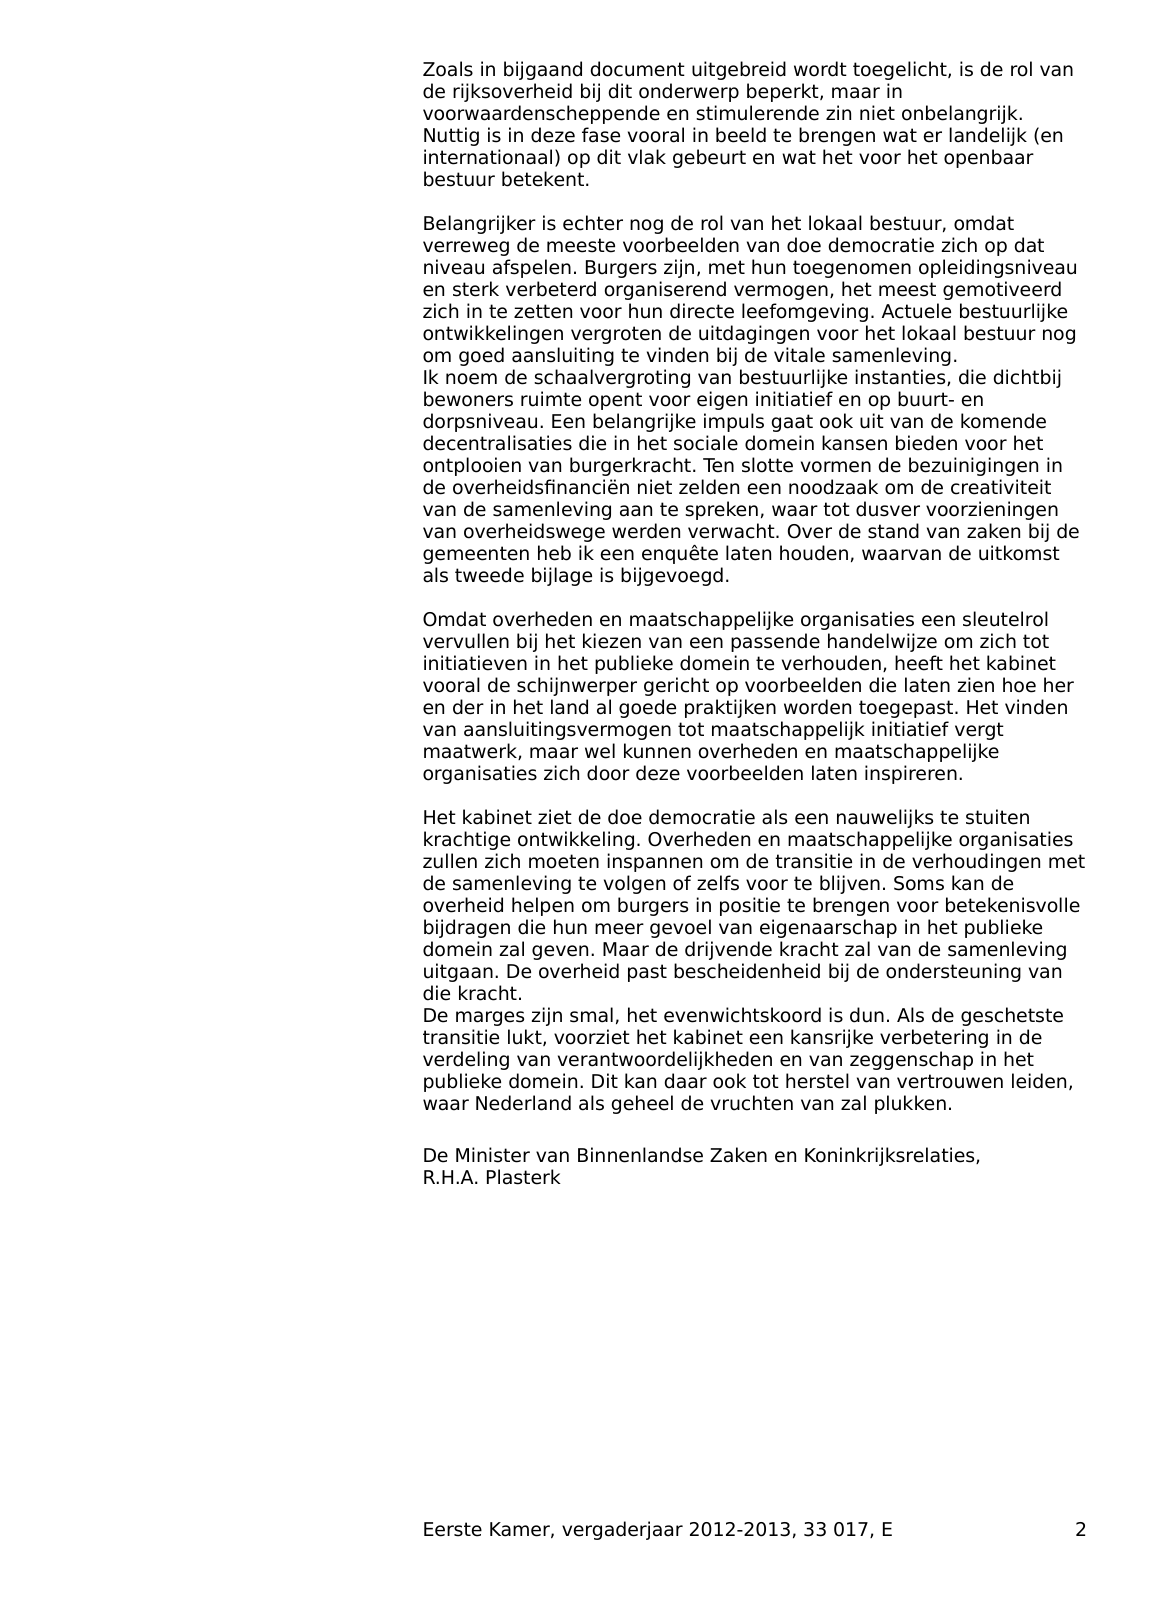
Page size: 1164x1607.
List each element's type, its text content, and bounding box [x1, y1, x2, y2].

text Omdat overheden en maatschappelijke organisaties een sleutelrol vervullen bij het kiezen van een passende handelwijze om zich tot initiatieven in het publieke domein te verhouden, heeft het kabinet vooral de schijnwerper gericht op voorbeelden die laten zien hoe her en der in het land al goede praktijken worden toegepast. Het vinden van aansluitingsvermogen tot maatschappelijk initiatief vergt maatwerk, maar wel kunnen overheden en maatschappelijke organisaties zich door deze voorbeelden laten inspireren. [422, 609, 1087, 785]
text Ik noem de schaalvergroting van bestuurlijke instanties, die dichtbij bewoners ruimte opent voor eigen initiatief en op buurt- en dorpsniveau. Een belangrijke impuls gaat ook uit van de komende decentralisaties die in het sociale domein kansen bieden voor het ontplooien van burgerkracht. Ten slotte vormen de bezuinigingen in de overheidsfinanciën niet zelden een noodzaak om de creativiteit van de samenleving aan te spreken, waar tot dusver voorzieningen van overheidswege werden verwacht. Over de stand van zaken bij de gemeenten heb ik een enquête laten houden, waarvan de uitkomst als tweede bijlage is bijgevoegd. [422, 367, 1087, 587]
text De marges zijn smal, het evenwichtskoord is dun. Als de geschetste transitie lukt, voorziet het kabinet een kansrijke verbetering in de verdeling van verantwoordelijkheden en van zeggenschap in het publieke domein. Dit kan daar ook tot herstel van vertrouwen leiden, waar Nederland als geheel de vruchten van zal plukken. [422, 1005, 1087, 1115]
text De Minister van Binnenlandse Zaken en Koninkrijksrelaties, R.H.A. Plasterk [422, 1145, 1087, 1189]
text Zoals in bijgaand document uitgebreid wordt toegelicht, is de rol van de rijksoverheid bij dit onderwerp beperkt, maar in voorwaardenscheppende en stimulerende zin niet onbelangrijk. Nuttig is in deze fase vooral in beeld te brengen wat er landelijk (en internationaal) op dit vlak gebeurt en wat het voor het openbaar bestuur betekent. [422, 59, 1087, 191]
text Het kabinet ziet de doe democratie als een nauwelijks te stuiten krachtige ontwikkeling. Overheden en maatschappelijke organisaties zullen zich moeten inspannen om de transitie in de verhoudingen met de samenleving te volgen of zelfs voor te blijven. Soms kan de overheid helpen om burgers in positie te brengen voor betekenisvolle bijdragen die hun meer gevoel van eigenaarschap in het publieke domein zal geven. Maar de drijvende kracht zal van de samenleving uitgaan. De overheid past bescheidenheid bij de ondersteuning van die kracht. [422, 807, 1087, 1005]
text Belangrijker is echter nog de rol van het lokaal bestuur, omdat verreweg de meeste voorbeelden van doe democratie zich op dat niveau afspelen. Burgers zijn, met hun toegenomen opleidingsniveau en sterk verbeterd organiserend vermogen, het meest gemotiveerd zich in te zetten voor hun directe leefomgeving. Actuele bestuurlijke ontwikkelingen vergroten de uitdagingen voor het lokaal bestuur nog om goed aansluiting te vinden bij de vitale samenleving. [422, 213, 1087, 367]
